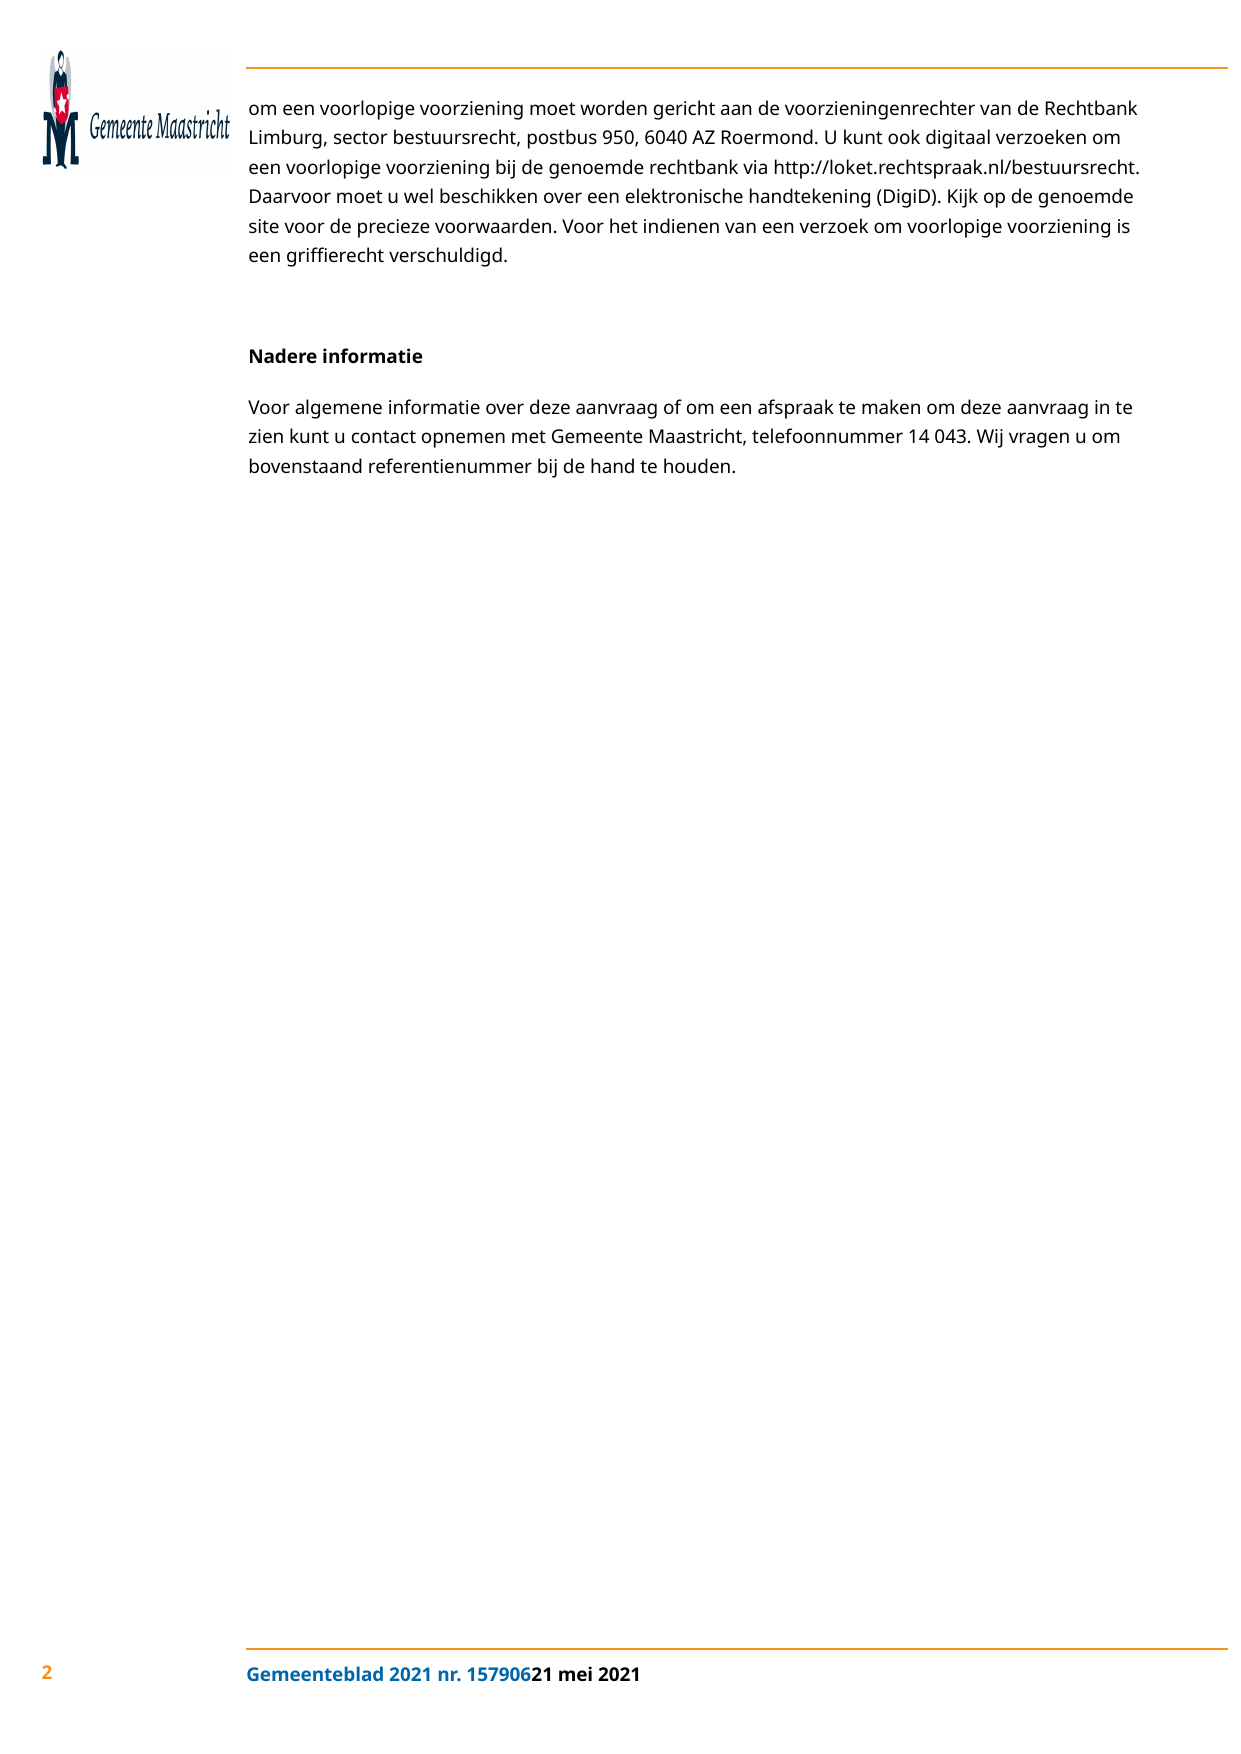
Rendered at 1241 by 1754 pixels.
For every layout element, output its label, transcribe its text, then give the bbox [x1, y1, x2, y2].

text om een voorlopige voorziening moet worden gericht aan de voorzieningenrechter van de Rechtbank Limburg, sector bestuursrecht, postbus 950, 6040 AZ Roermond. U kunt ook digitaal verzoeken om een voorlopige voorziening bij de genoemde rechtbank via http://loket.rechtspraak.nl/bestuursrecht. Daarvoor moet u wel beschikken over een elektronische handtekening (DigiD). Kijk op de genoemde site voor de precieze voorwaarden. Voor het indienen van een verzoek om voorlopige voorziening is een griffierecht verschuldigd. [248, 95, 1152, 268]
text Nadere informatie [248, 343, 1152, 369]
text Voor algemene informatie over deze aanvraag of om een afspraak te maken om deze aanvraag in te zien kunt u contact opnemen met Gemeente Maastricht, telefoonnummer 14 043. Wij vragen u om bovenstaand referentienummer bij de hand te houden. [248, 394, 1152, 479]
picture [41, 47, 231, 172]
